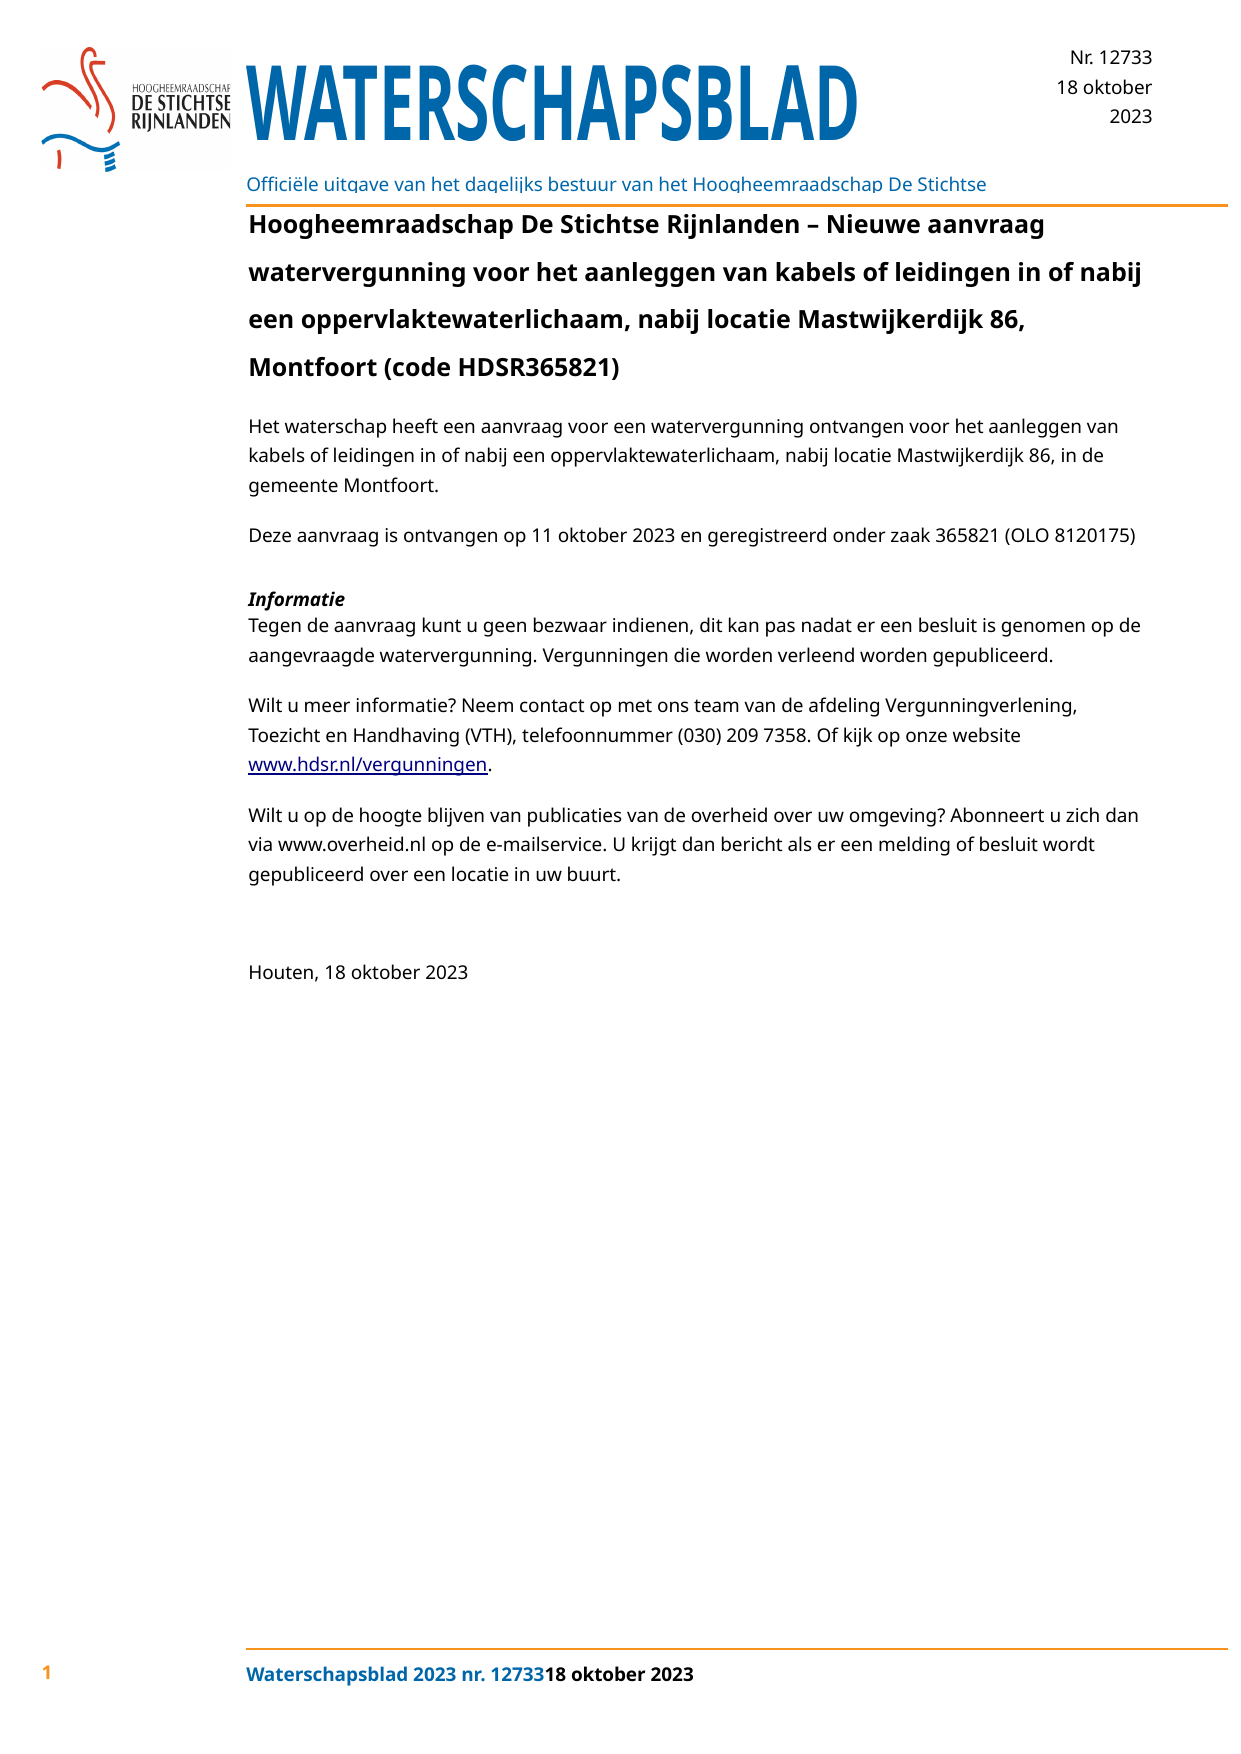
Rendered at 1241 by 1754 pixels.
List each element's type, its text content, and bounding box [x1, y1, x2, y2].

picture [41, 47, 231, 172]
text Het waterschap heeft een aanvraag voor een watervergunning ontvangen voor het aanleggen van kabels of leidingen in of nabij een oppervlaktewaterlichaam, nabij locatie Mastwijkerdijk 86, in de gemeente Montfoort. [248, 413, 1152, 498]
text Hoogheemraadschap De Stichtse Rijnlanden – Nieuwe aanvraag watervergunning voor het aanleggen van kabels of leidingen in of nabij een oppervlaktewaterlichaam, nabij locatie Mastwijkerdijk 86, Montfoort (code HDSR365821) [248, 207, 1152, 384]
text Wilt u op de hoogte blijven van publicaties van de overheid over uw omgeving? Abonneert u zich dan via www.overheid.nl op de e-mailservice. U krijgt dan bericht als er een melding of besluit wordt gepubliceerd over een locatie in uw buurt. [248, 802, 1152, 887]
text Tegen de aanvraag kunt u geen bezwaar indienen, dit kan pas nadat er een besluit is genomen op de aangevraagde watervergunning. Vergunningen die worden verleend worden gepubliceerd. [248, 612, 1152, 668]
text Deze aanvraag is ontvangen op 11 oktober 2023 en geregistreerd onder zaak 365821 (OLO 8120175) [248, 523, 1152, 548]
text Informatie [248, 587, 1152, 612]
text Wilt u meer informatie? Neem contact op met ons team van de afdeling Vergunningverlening, Toezicht en Handhaving (VTH), telefoonnummer (030) 209 7358. Of kijk op onze website www.hdsr.nl/vergunningen. [248, 692, 1152, 777]
text Houten, 18 oktober 2023 [248, 959, 1152, 985]
